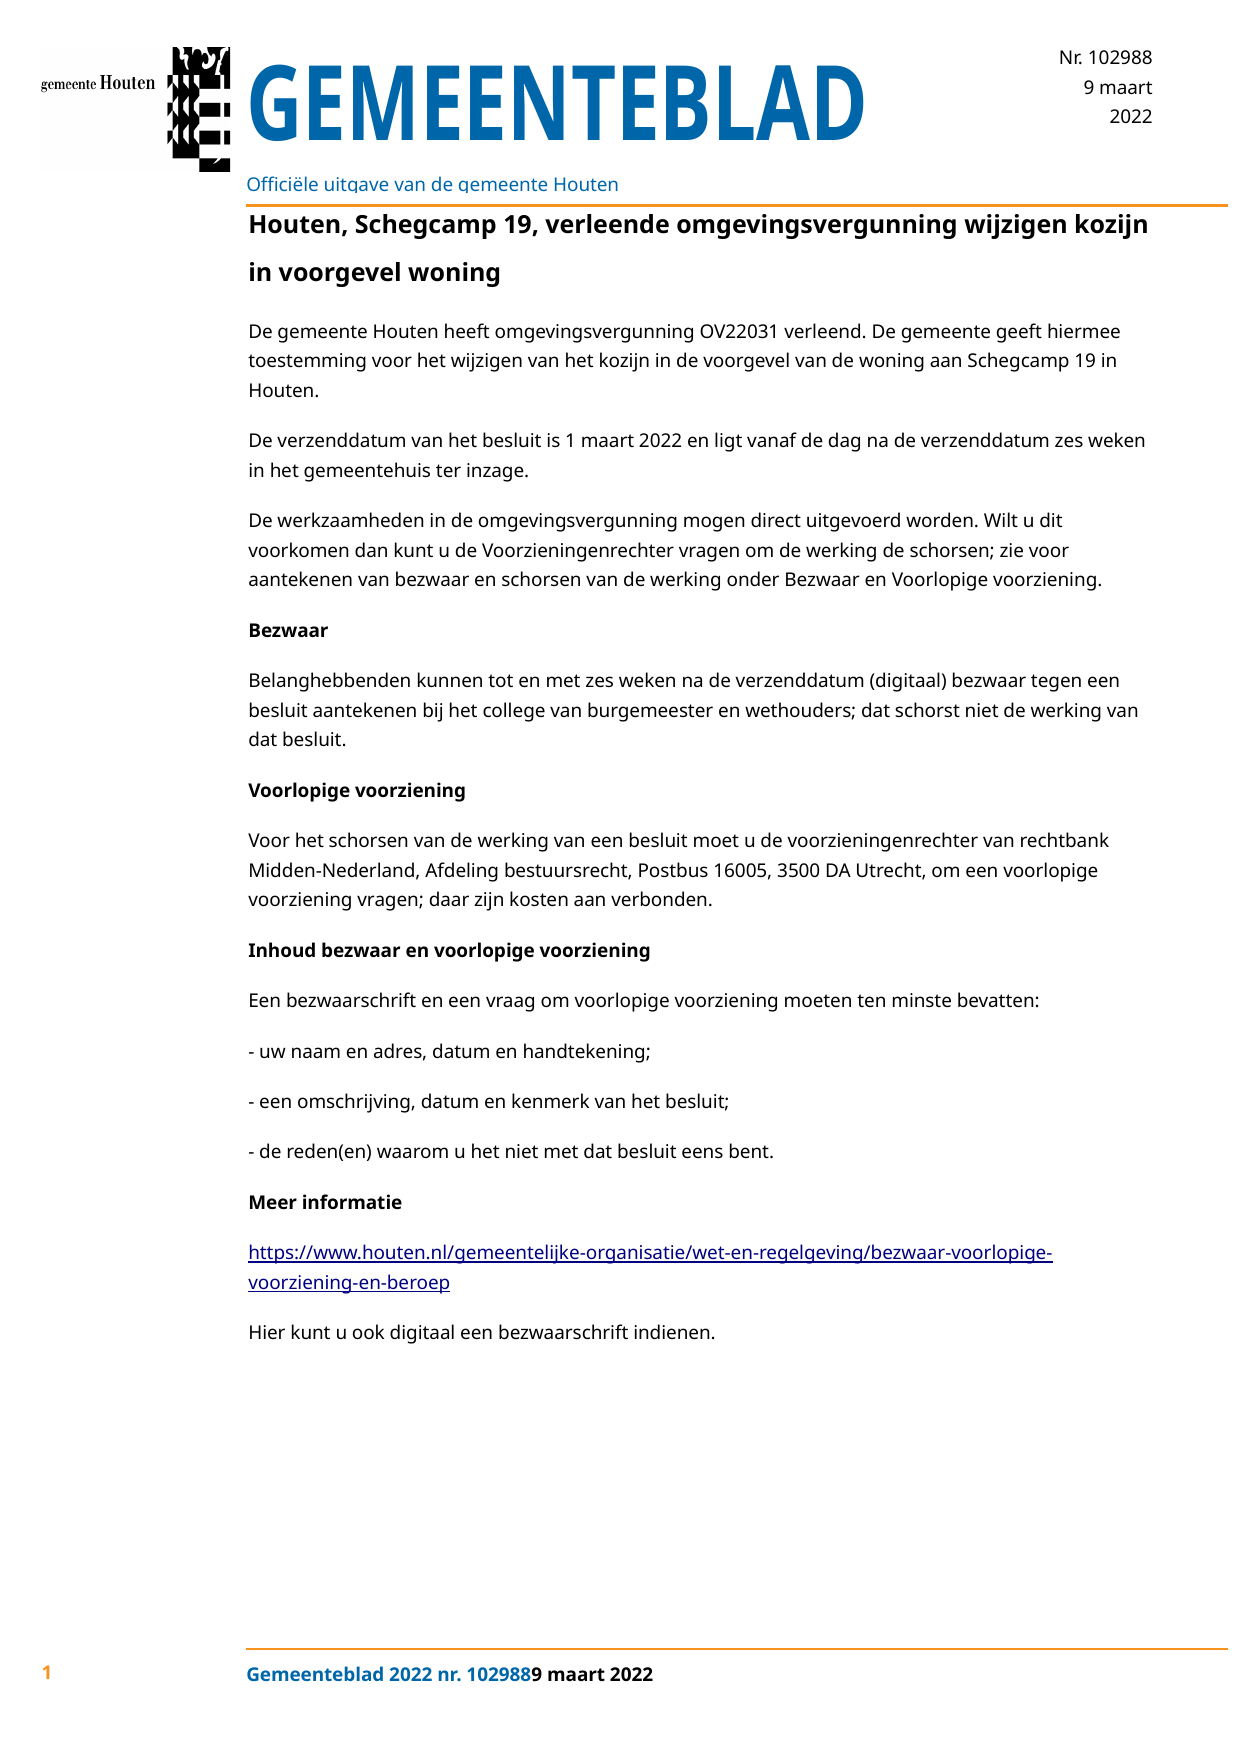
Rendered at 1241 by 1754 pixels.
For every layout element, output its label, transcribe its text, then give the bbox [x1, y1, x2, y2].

text Een bezwaarschrift en een vraag om voorlopige voorziening moeten ten minste bevatten: [248, 987, 1152, 1013]
text - een omschrijving, datum en kenmerk van het besluit; [248, 1088, 1152, 1114]
text De gemeente Houten heeft omgevingsvergunning OV22031 verleend. De gemeente geeft hiermee toestemming voor het wijzigen van het kozijn in de voorgevel van de woning aan Schegcamp 19 in Houten. [248, 318, 1152, 403]
text Houten, Schegcamp 19, verleende omgevingsvergunning wijzigen kozijn in voorgevel woning [248, 207, 1152, 288]
text Meer informatie [248, 1189, 1152, 1215]
text Voor het schorsen van de werking van een besluit moet u de voorzieningenrechter van rechtbank Midden-Nederland, Afdeling bestuursrecht, Postbus 16005, 3500 DA Utrecht, om een voorlopige voorziening vragen; daar zijn kosten aan verbonden. [248, 827, 1152, 912]
text https://www.houten.nl/gemeentelijke-organisatie/wet-en-regelgeving/bezwaar-voorlopige-voorziening-en-beroep [248, 1239, 1152, 1295]
text Inhoud bezwaar en voorlopige voorziening [248, 937, 1152, 963]
text Belanghebbenden kunnen tot en met zes weken na de verzenddatum (digitaal) bezwaar tegen een besluit aantekenen bij het college van burgemeester en wethouders; dat schorst niet de werking van dat besluit. [248, 667, 1152, 752]
text - uw naam en adres, datum en handtekening; [248, 1038, 1152, 1064]
text De werkzaamheden in de omgevingsvergunning mogen direct uitgevoerd worden. Wilt u dit voorkomen dan kunt u de Voorzieningenrechter vragen om de werking de schorsen; zie voor aantekenen van bezwaar en schorsen van de werking onder Bezwaar en Voorlopige voorziening. [248, 507, 1152, 592]
text Voorlopige voorziening [248, 777, 1152, 803]
text Hier kunt u ook digitaal een bezwaarschrift indienen. [248, 1319, 1152, 1345]
picture [41, 47, 231, 172]
text - de reden(en) waarom u het niet met dat besluit eens bent. [248, 1139, 1152, 1164]
text Bezwaar [248, 617, 1152, 643]
text De verzenddatum van het besluit is 1 maart 2022 en ligt vanaf de dag na de verzenddatum zes weken in het gemeentehuis ter inzage. [248, 427, 1152, 483]
